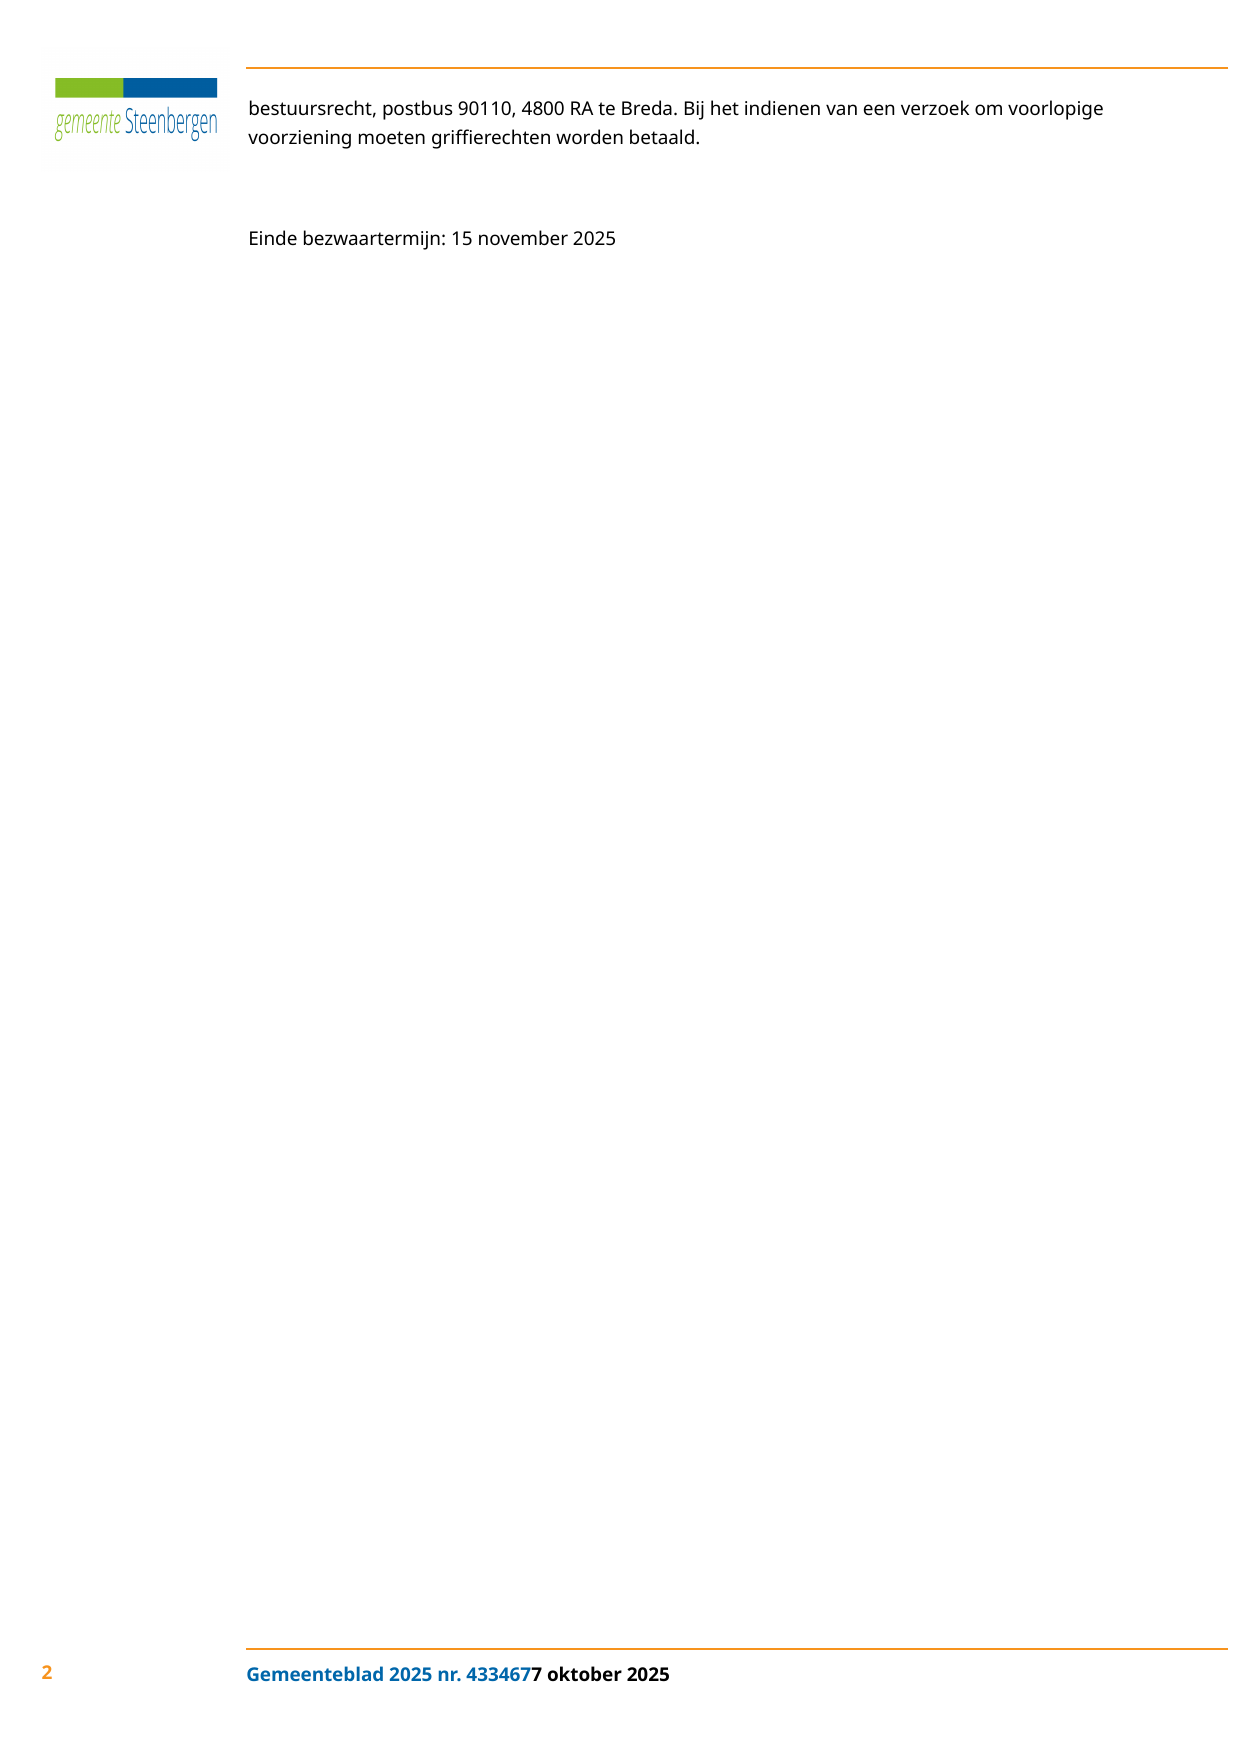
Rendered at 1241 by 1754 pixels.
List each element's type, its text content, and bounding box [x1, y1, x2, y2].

picture [41, 47, 231, 172]
text bestuursrecht, postbus 90110, 4800 RA te Breda. Bij het indienen van een verzoek om voorlopige voorziening moeten griffierechten worden betaald. [248, 95, 1152, 150]
text Einde bezwaartermijn: 15 november 2025 [248, 225, 1152, 251]
